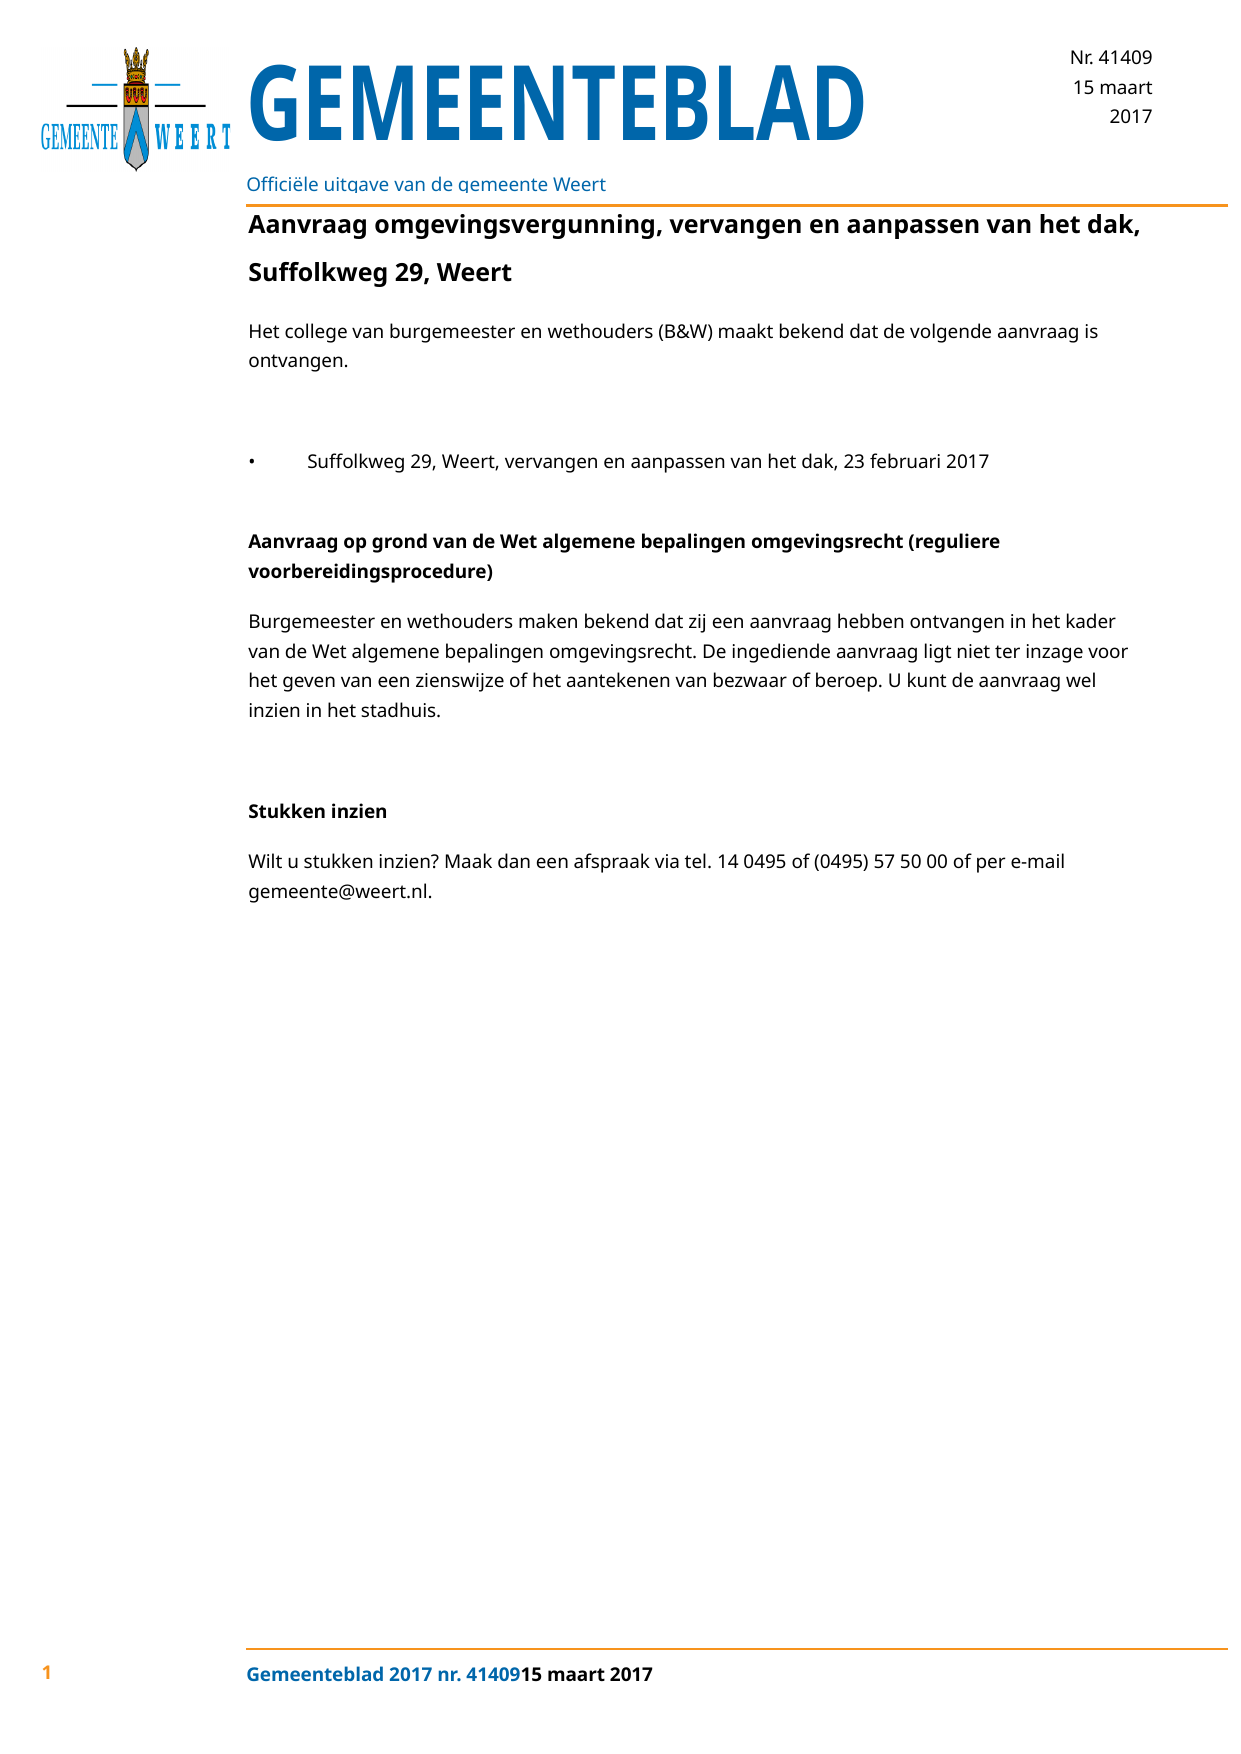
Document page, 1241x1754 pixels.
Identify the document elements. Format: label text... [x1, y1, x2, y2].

text Wilt u stukken inzien? Maak dan een afspraak via tel. 14 0495 of (0495) 57 50 00 of per e-mail gemeente@weert.nl. [248, 848, 1152, 904]
picture [41, 47, 231, 172]
list Suffolkweg 29, Weert, vervangen en aanpassen van het dak, 23 februari 2017 [248, 448, 1152, 474]
text Het college van burgemeester en wethouders (B&W) maakt bekend dat de volgende aanvraag is ontvangen. [248, 318, 1152, 373]
text Aanvraag omgevingsvergunning, vervangen en aanpassen van het dak, Suffolkweg 29, Weert [248, 207, 1152, 288]
text Stukken inzien [248, 798, 1152, 824]
text Burgemeester en wethouders maken bekend dat zij een aanvraag hebben ontvangen in het kader van de Wet algemene bepalingen omgevingsrecht. De ingediende aanvraag ligt niet ter inzage voor het geven van een zienswijze of het aantekenen van bezwaar of beroep. U kunt de aanvraag wel inzien in het stadhuis. [248, 608, 1152, 723]
text Aanvraag op grond van de Wet algemene bepalingen omgevingsrecht (reguliere voorbereidingsprocedure) [248, 528, 1152, 584]
